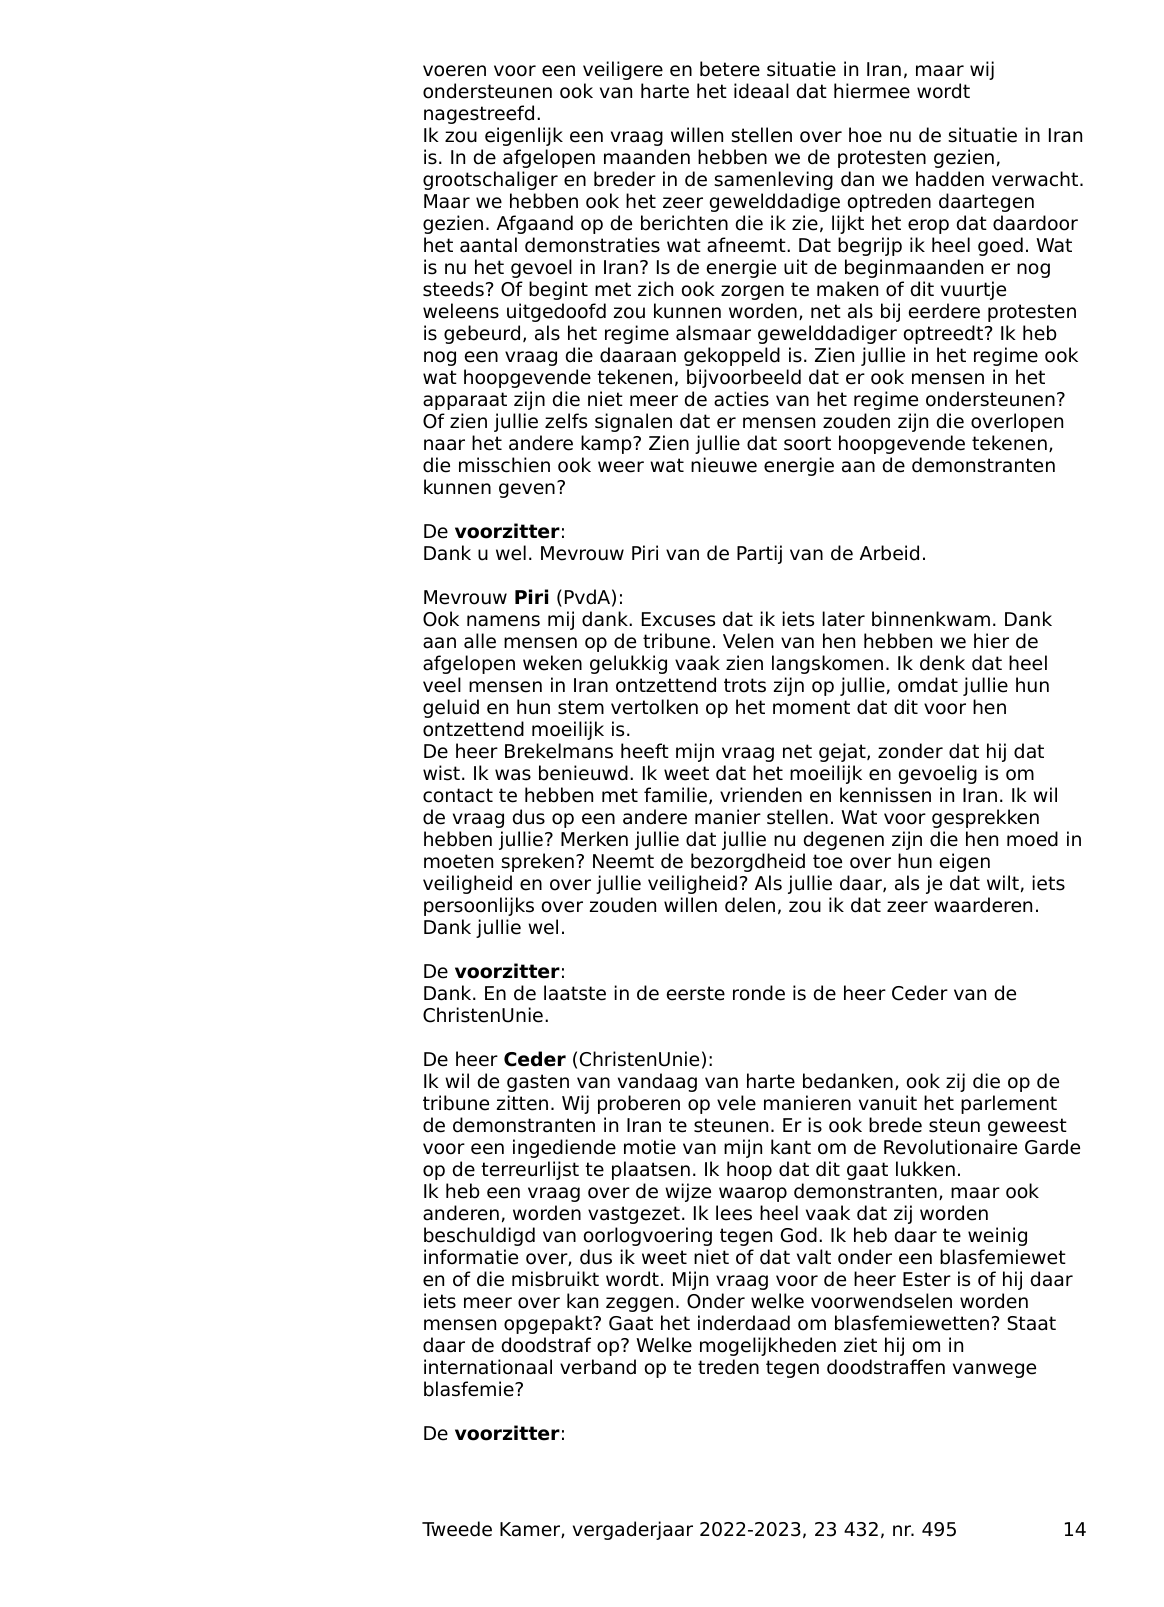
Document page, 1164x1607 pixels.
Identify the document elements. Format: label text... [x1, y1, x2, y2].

text Ik heb een vraag over de wijze waarop demonstranten, maar ook anderen, worden vastgezet. Ik lees heel vaak dat zij worden beschuldigd van oorlogvoering tegen God. Ik heb daar te weinig informatie over, dus ik weet niet of dat valt onder een blasfemiewet en of die misbruikt wordt. Mijn vraag voor de heer Ester is of hij daar iets meer over kan zeggen. Onder welke voorwendselen worden mensen opgepakt? Gaat het inderdaad om blasfemiewetten? Staat daar de doodstraf op? Welke mogelijkheden ziet hij om in internationaal verband op te treden tegen doodstraffen vanwege blasfemie? [422, 1181, 1087, 1401]
text Dank u wel. Mevrouw Piri van de Partij van de Arbeid. [422, 543, 1087, 565]
text Ik wil de gasten van vandaag van harte bedanken, ook zij die op de tribune zitten. Wij proberen op vele manieren vanuit het parlement de demonstranten in Iran te steunen. Er is ook brede steun geweest voor een ingediende motie van mijn kant om de Revolutionaire Garde op de terreurlijst te plaatsen. Ik hoop dat dit gaat lukken. [422, 1071, 1087, 1181]
text Dank jullie wel. [422, 917, 1087, 939]
text De voorzitter: [422, 521, 1087, 543]
text Ook namens mij dank. Excuses dat ik iets later binnenkwam. Dank aan alle mensen op de tribune. Velen van hen hebben we hier de afgelopen weken gelukkig vaak zien langskomen. Ik denk dat heel veel mensen in Iran ontzettend trots zijn op jullie, omdat jullie hun geluid en hun stem vertolken op het moment dat dit voor hen ontzettend moeilijk is. [422, 609, 1087, 741]
text De voorzitter: [422, 1423, 1087, 1445]
text Mevrouw Piri (PvdA): [422, 587, 1087, 609]
text De voorzitter: [422, 961, 1087, 983]
text De heer Ceder (ChristenUnie): [422, 1049, 1087, 1071]
text De heer Brekelmans heeft mijn vraag net gejat, zonder dat hij dat wist. Ik was benieuwd. Ik weet dat het moeilijk en gevoelig is om contact te hebben met familie, vrienden en kennissen in Iran. Ik wil de vraag dus op een andere manier stellen. Wat voor gesprekken hebben jullie? Merken jullie dat jullie nu degenen zijn die hen moed in moeten spreken? Neemt de bezorgdheid toe over hun eigen veiligheid en over jullie veiligheid? Als jullie daar, als je dat wilt, iets persoonlijks over zouden willen delen, zou ik dat zeer waarderen. [422, 741, 1087, 917]
text Ik zou eigenlijk een vraag willen stellen over hoe nu de situatie in Iran is. In de afgelopen maanden hebben we de protesten gezien, grootschaliger en breder in de samenleving dan we hadden verwacht. Maar we hebben ook het zeer gewelddadige optreden daartegen gezien. Afgaand op de berichten die ik zie, lijkt het erop dat daardoor het aantal demonstraties wat afneemt. Dat begrijp ik heel goed. Wat is nu het gevoel in Iran? Is de energie uit de beginmaanden er nog steeds? Of begint met zich ook zorgen te maken of dit vuurtje weleens uitgedoofd zou kunnen worden, net als bij eerdere protesten is gebeurd, als het regime alsmaar gewelddadiger optreedt? Ik heb nog een vraag die daaraan gekoppeld is. Zien jullie in het regime ook wat hoopgevende tekenen, bijvoorbeeld dat er ook mensen in het apparaat zijn die niet meer de acties van het regime ondersteunen? Of zien jullie zelfs signalen dat er mensen zouden zijn die overlopen naar het andere kamp? Zien jullie dat soort hoopgevende tekenen, die misschien ook weer wat nieuwe energie aan de demonstranten kunnen geven? [422, 125, 1087, 499]
text Dank. En de laatste in de eerste ronde is de heer Ceder van de ChristenUnie. [422, 983, 1087, 1027]
text voeren voor een veiligere en betere situatie in Iran, maar wij ondersteunen ook van harte het ideaal dat hiermee wordt nagestreefd. [422, 59, 1087, 125]
